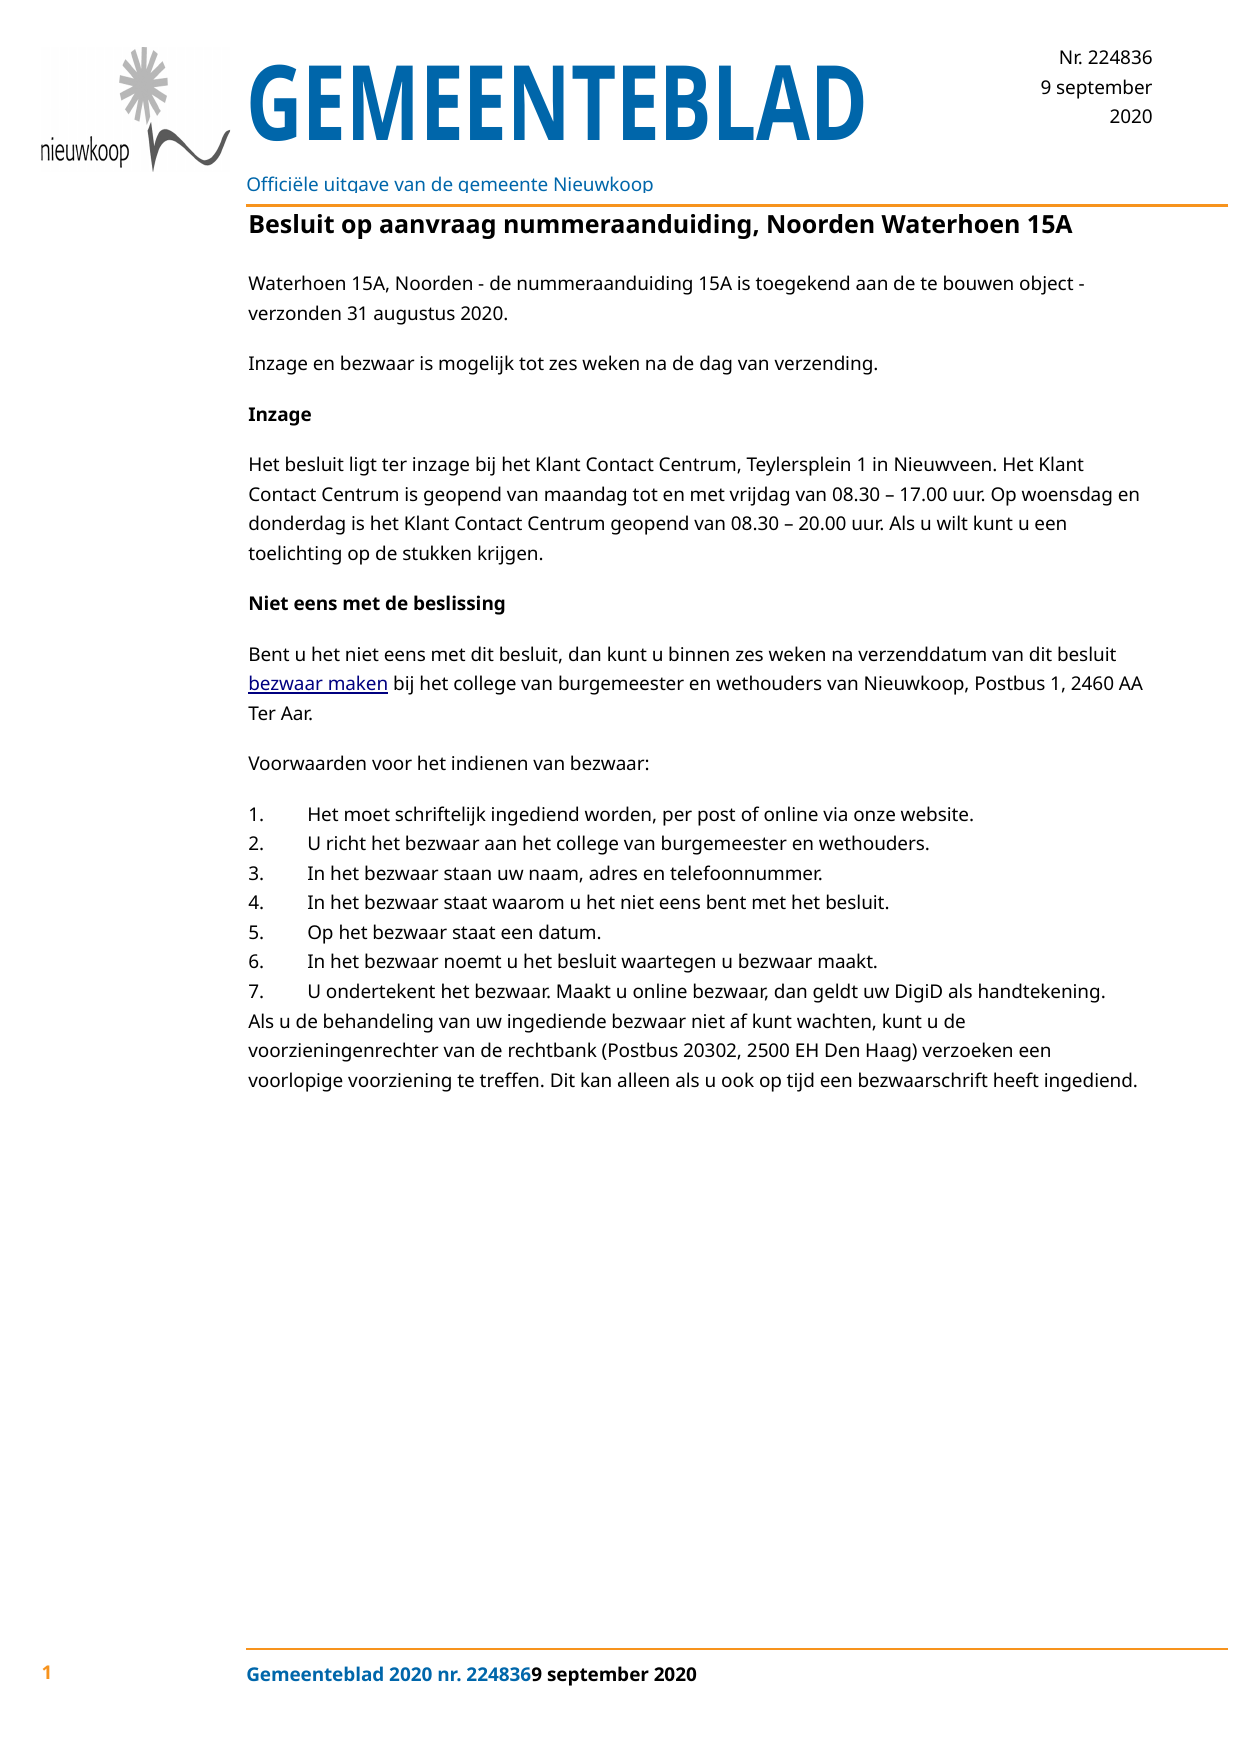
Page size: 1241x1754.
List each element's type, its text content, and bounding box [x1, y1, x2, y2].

text Waterhoen 15A, Noorden - de nummeraanduiding 15A is toegekend aan de te bouwen object - verzonden 31 augustus 2020. [248, 270, 1152, 326]
text Bent u het niet eens met dit besluit, dan kunt u binnen zes weken na verzenddatum van dit besluit bezwaar maken bij het college van burgemeester en wethouders van Nieuwkoop, Postbus 1, 2460 AA Ter Aar. [248, 641, 1152, 726]
text Besluit op aanvraag nummeraanduiding, Noorden Waterhoen 15A [248, 207, 1152, 241]
list In het bezwaar noemt u het besluit waartegen u bezwaar maakt. [248, 949, 1152, 974]
list Op het bezwaar staat een datum. [248, 919, 1152, 945]
picture [41, 47, 231, 172]
list In het bezwaar staat waarom u het niet eens bent met het besluit. [248, 889, 1152, 915]
text Inzage [248, 401, 1152, 426]
list U ondertekent het bezwaar. Maakt u online bezwaar, dan geldt uw DigiD als handtekening. [248, 978, 1152, 1004]
text Als u de behandeling van uw ingediende bezwaar niet af kunt wachten, kunt u de voorzieningenrechter van de rechtbank (Postbus 20302, 2500 EH Den Haag) verzoeken een voorlopige voorziening te treffen. Dit kan alleen als u ook op tijd een bezwaarschrift heeft ingediend. [248, 1008, 1152, 1093]
list Het moet schriftelijk ingediend worden, per post of online via onze website. [248, 801, 1152, 826]
text Niet eens met de beslissing [248, 590, 1152, 616]
text Inzage en bezwaar is mogelijk tot zes weken na de dag van verzending. [248, 350, 1152, 376]
list In het bezwaar staan uw naam, adres en telefoonnummer. [248, 860, 1152, 886]
text Het besluit ligt ter inzage bij het Klant Contact Centrum, Teylersplein 1 in Nieuwveen. Het Klant Contact Centrum is geopend van maandag tot en met vrijdag van 08.30 – 17.00 uur. Op woensdag en donderdag is het Klant Contact Centrum geopend van 08.30 – 20.00 uur. Als u wilt kunt u een toelichting op de stukken krijgen. [248, 451, 1152, 566]
text Voorwaarden voor het indienen van bezwaar: [248, 750, 1152, 776]
list U richt het bezwaar aan het college van burgemeester en wethouders. [248, 830, 1152, 856]
